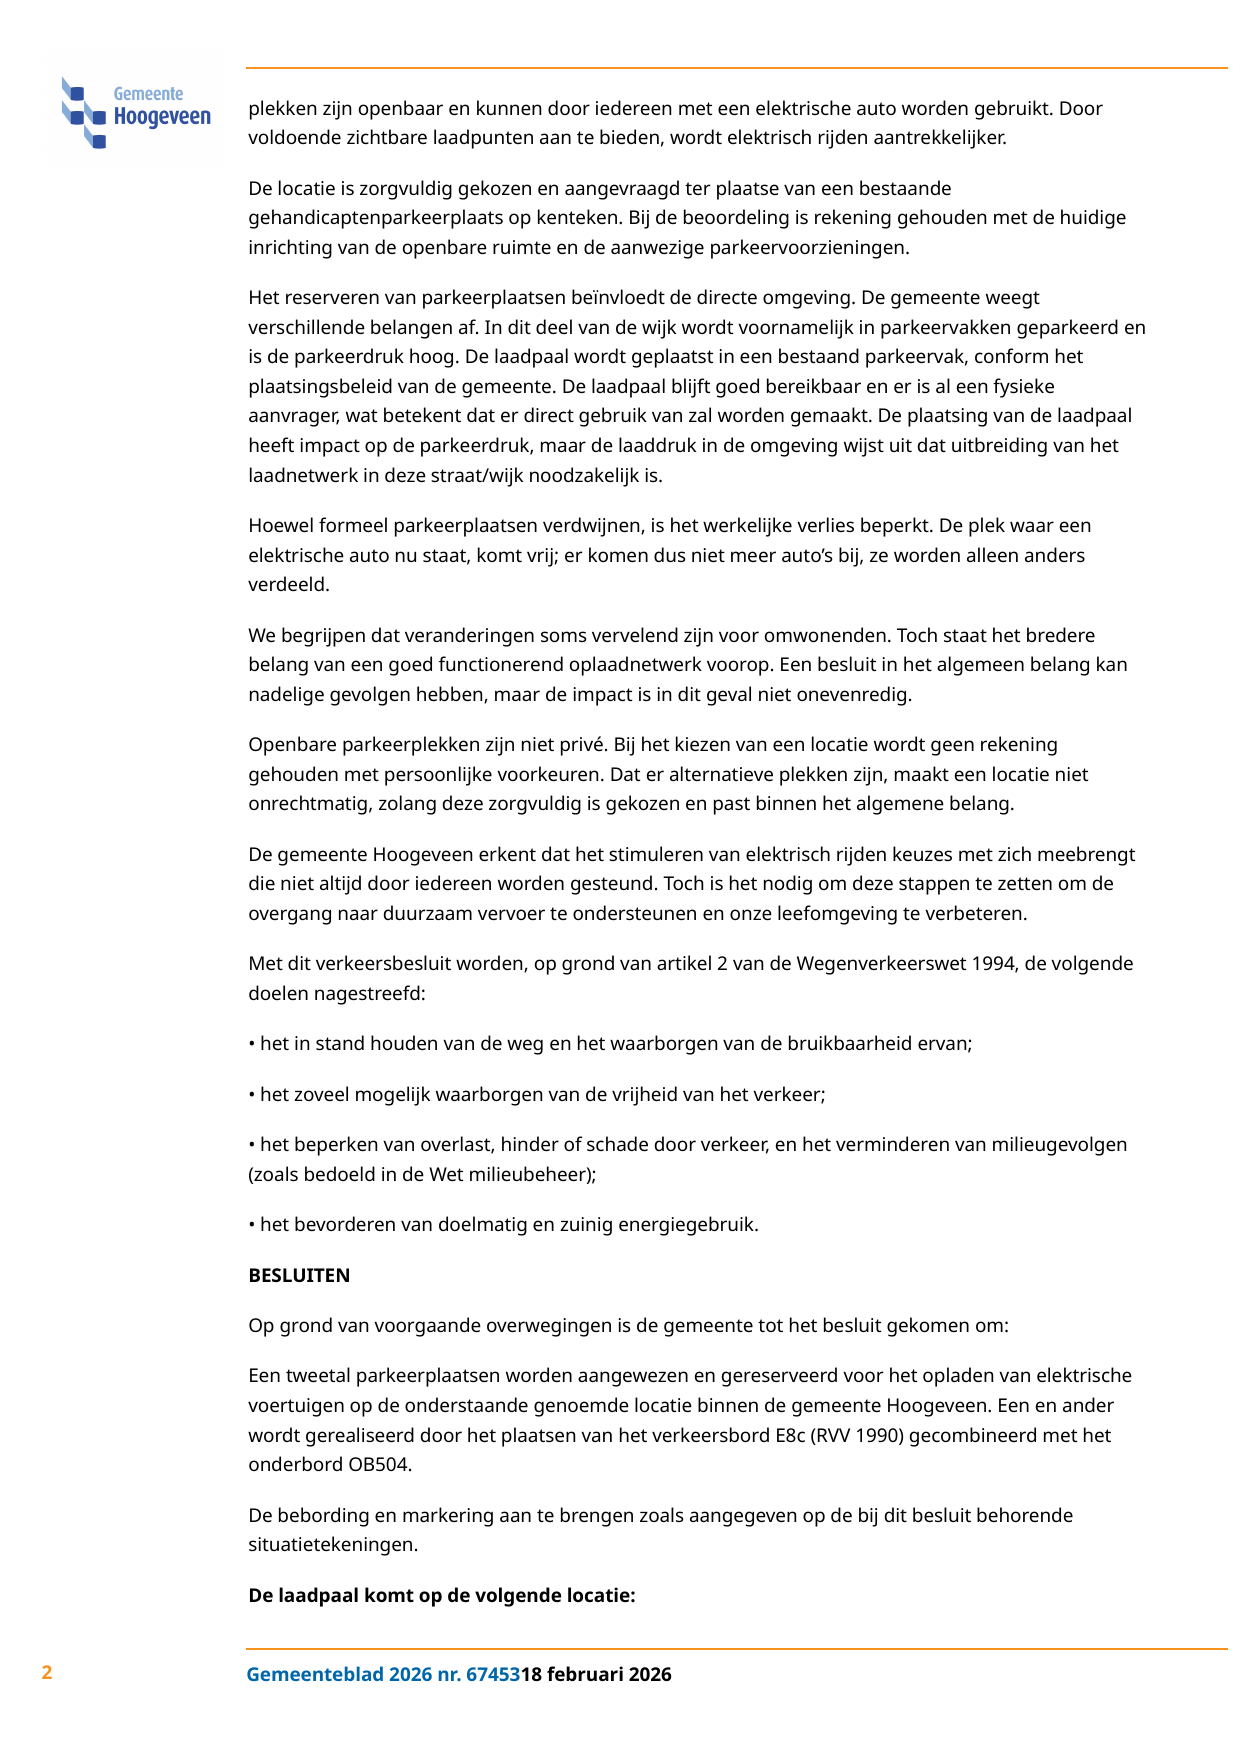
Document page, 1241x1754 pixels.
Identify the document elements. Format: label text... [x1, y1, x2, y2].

text Op grond van voorgaande overwegingen is de gemeente tot het besluit gekomen om: [248, 1312, 1152, 1338]
text plekken zijn openbaar en kunnen door iedereen met een elektrische auto worden gebruikt. Door voldoende zichtbare laadpunten aan te bieden, wordt elektrisch rijden aantrekkelijker. [248, 95, 1152, 150]
text De bebording en markering aan te brengen zoals aangegeven op de bij dit besluit behorende situatietekeningen. [248, 1502, 1152, 1557]
text BESLUITEN [248, 1262, 1152, 1288]
text • het bevorderen van doelmatig en zuinig energiegebruik. [248, 1211, 1152, 1237]
text Het reserveren van parkeerplaatsen beïnvloedt de directe omgeving. De gemeente weegt verschillende belangen af. In dit deel van de wijk wordt voornamelijk in parkeervakken geparkeerd en is de parkeerdruk hoog. De laadpaal wordt geplaatst in een bestaand parkeervak, conform het plaatsingsbeleid van de gemeente. De laadpaal blijft goed bereikbaar en er is al een fysieke aanvrager, wat betekent dat er direct gebruik van zal worden gemaakt. De plaatsing van de laadpaal heeft impact op de parkeerdruk, maar de laaddruk in de omgeving wijst uit dat uitbreiding van het laadnetwerk in deze straat/wijk noodzakelijk is. [248, 284, 1152, 488]
text Een tweetal parkeerplaatsen worden aangewezen en gereserveerd voor het opladen van elektrische voertuigen op de onderstaande genoemde locatie binnen de gemeente Hoogeveen. Een en ander wordt gerealiseerd door het plaatsen van het verkeersbord E8c (RVV 1990) gecombineerd met het onderbord OB504. [248, 1363, 1152, 1477]
text • het in stand houden van de weg en het waarborgen van de bruikbaarheid ervan; [248, 1031, 1152, 1056]
text We begrijpen dat veranderingen soms vervelend zijn voor omwonenden. Toch staat het bredere belang van een goed functionerend oplaadnetwerk voorop. Een besluit in het algemeen belang kan nadelige gevolgen hebben, maar de impact is in dit geval niet onevenredig. [248, 622, 1152, 707]
text De gemeente Hoogeveen erkent dat het stimuleren van elektrisch rijden keuzes met zich meebrengt die niet altijd door iedereen worden gesteund. Toch is het nodig om deze stappen te zetten om de overgang naar duurzaam vervoer te ondersteunen en onze leefomgeving te verbeteren. [248, 841, 1152, 926]
text De locatie is zorgvuldig gekozen en aangevraagd ter plaatse van een bestaande gehandicaptenparkeerplaats op kenteken. Bij de beoordeling is rekening gehouden met de huidige inrichting van de openbare ruimte en de aanwezige parkeervoorzieningen. [248, 175, 1152, 260]
text Met dit verkeersbesluit worden, op grond van artikel 2 van de Wegenverkeerswet 1994, de volgende doelen nagestreefd: [248, 951, 1152, 1006]
text • het beperken van overlast, hinder of schade door verkeer, en het verminderen van milieugevolgen (zoals bedoeld in de Wet milieubeheer); [248, 1131, 1152, 1187]
text • het zoveel mogelijk waarborgen van de vrijheid van het verkeer; [248, 1081, 1152, 1107]
text De laadpaal komt op de volgende locatie: [248, 1582, 1152, 1608]
picture [41, 47, 231, 172]
text Hoewel formeel parkeerplaatsen verdwijnen, is het werkelijke verlies beperkt. De plek waar een elektrische auto nu staat, komt vrij; er komen dus niet meer auto’s bij, ze worden alleen anders verdeeld. [248, 512, 1152, 597]
text Openbare parkeerplekken zijn niet privé. Bij het kiezen van een locatie wordt geen rekening gehouden met persoonlijke voorkeuren. Dat er alternatieve plekken zijn, maakt een locatie niet onrechtmatig, zolang deze zorgvuldig is gekozen en past binnen het algemene belang. [248, 731, 1152, 816]
